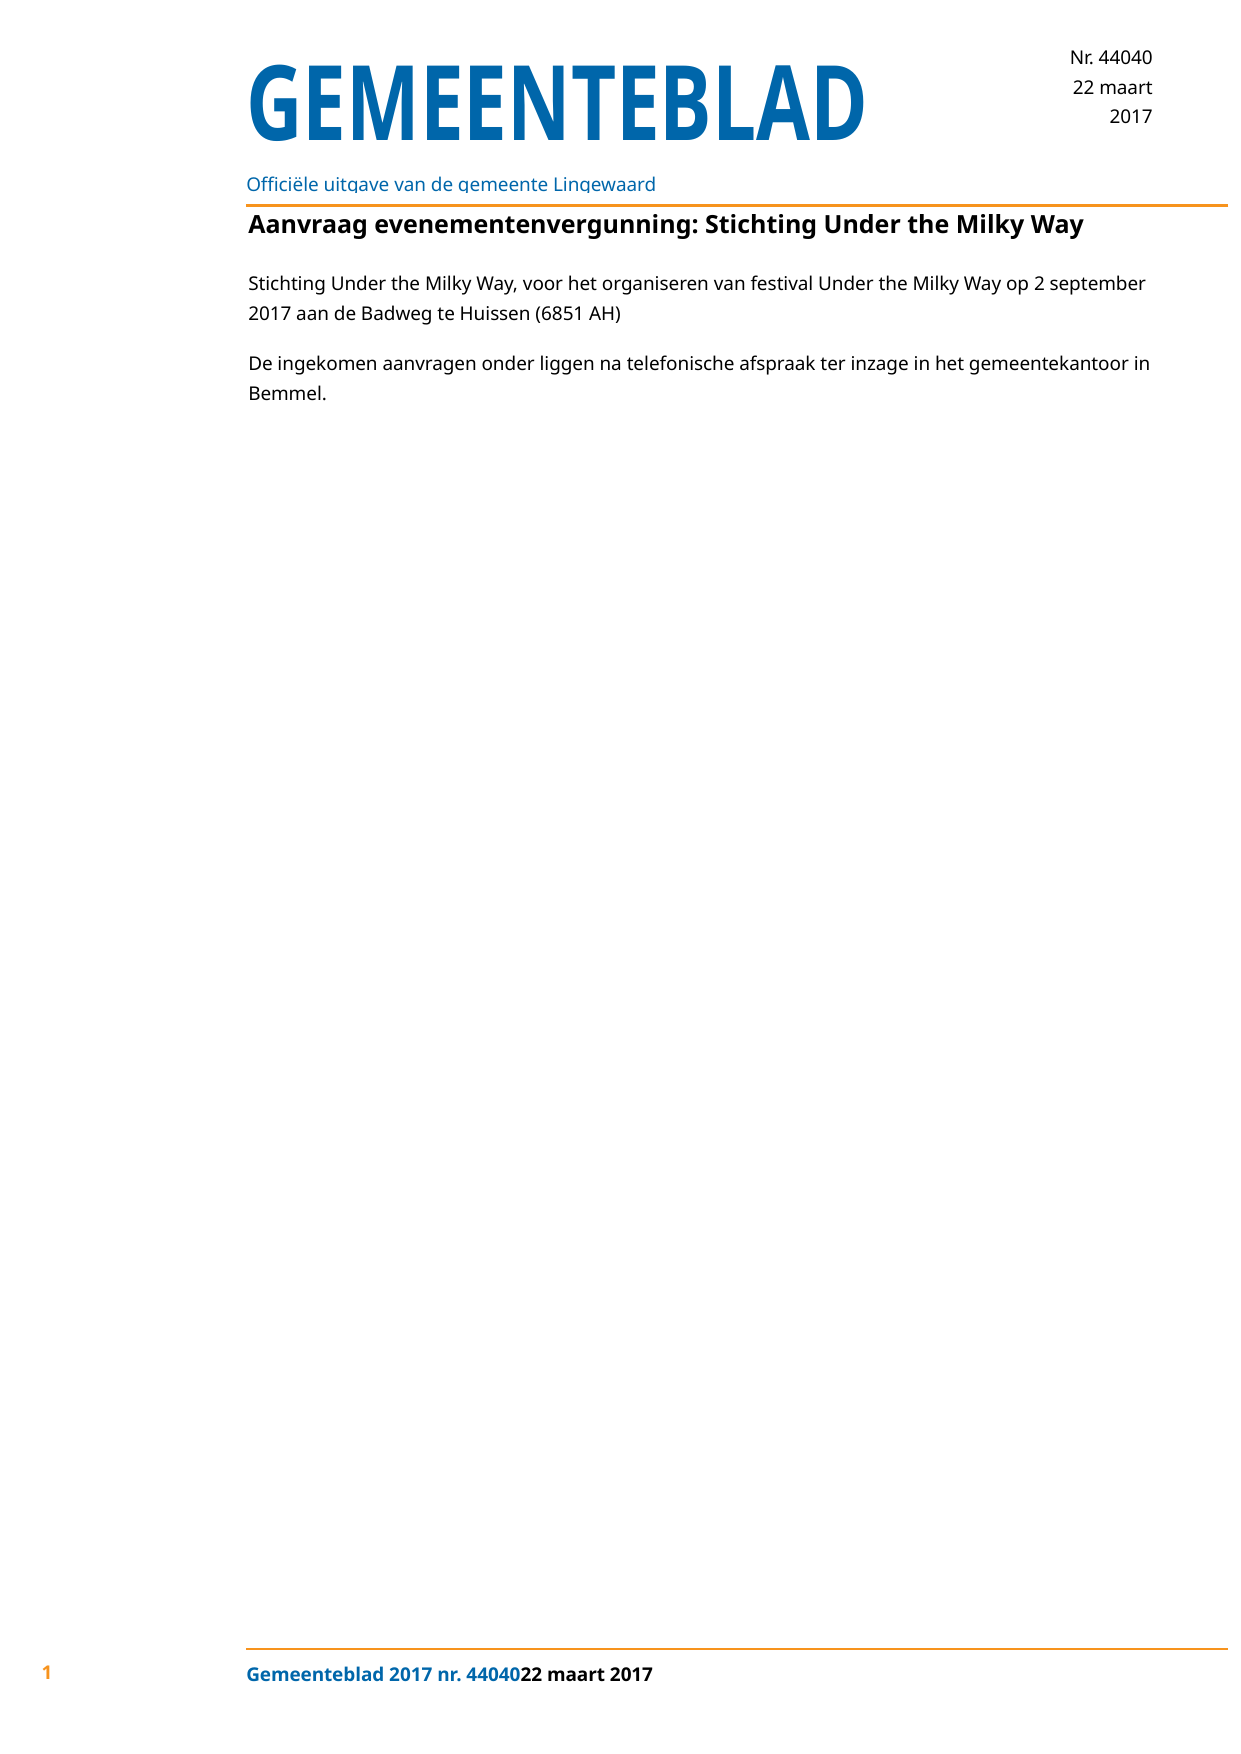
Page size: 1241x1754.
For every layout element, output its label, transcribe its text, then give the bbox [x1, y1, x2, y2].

text De ingekomen aanvragen onder liggen na telefonische afspraak ter inzage in het gemeentekantoor in Bemmel. [248, 350, 1152, 406]
picture [41, 47, 231, 172]
text Aanvraag evenementenvergunning: Stichting Under the Milky Way [248, 207, 1152, 241]
text Stichting Under the Milky Way, voor het organiseren van festival Under the Milky Way op 2 september 2017 aan de Badweg te Huissen (6851 AH) [248, 270, 1152, 326]
